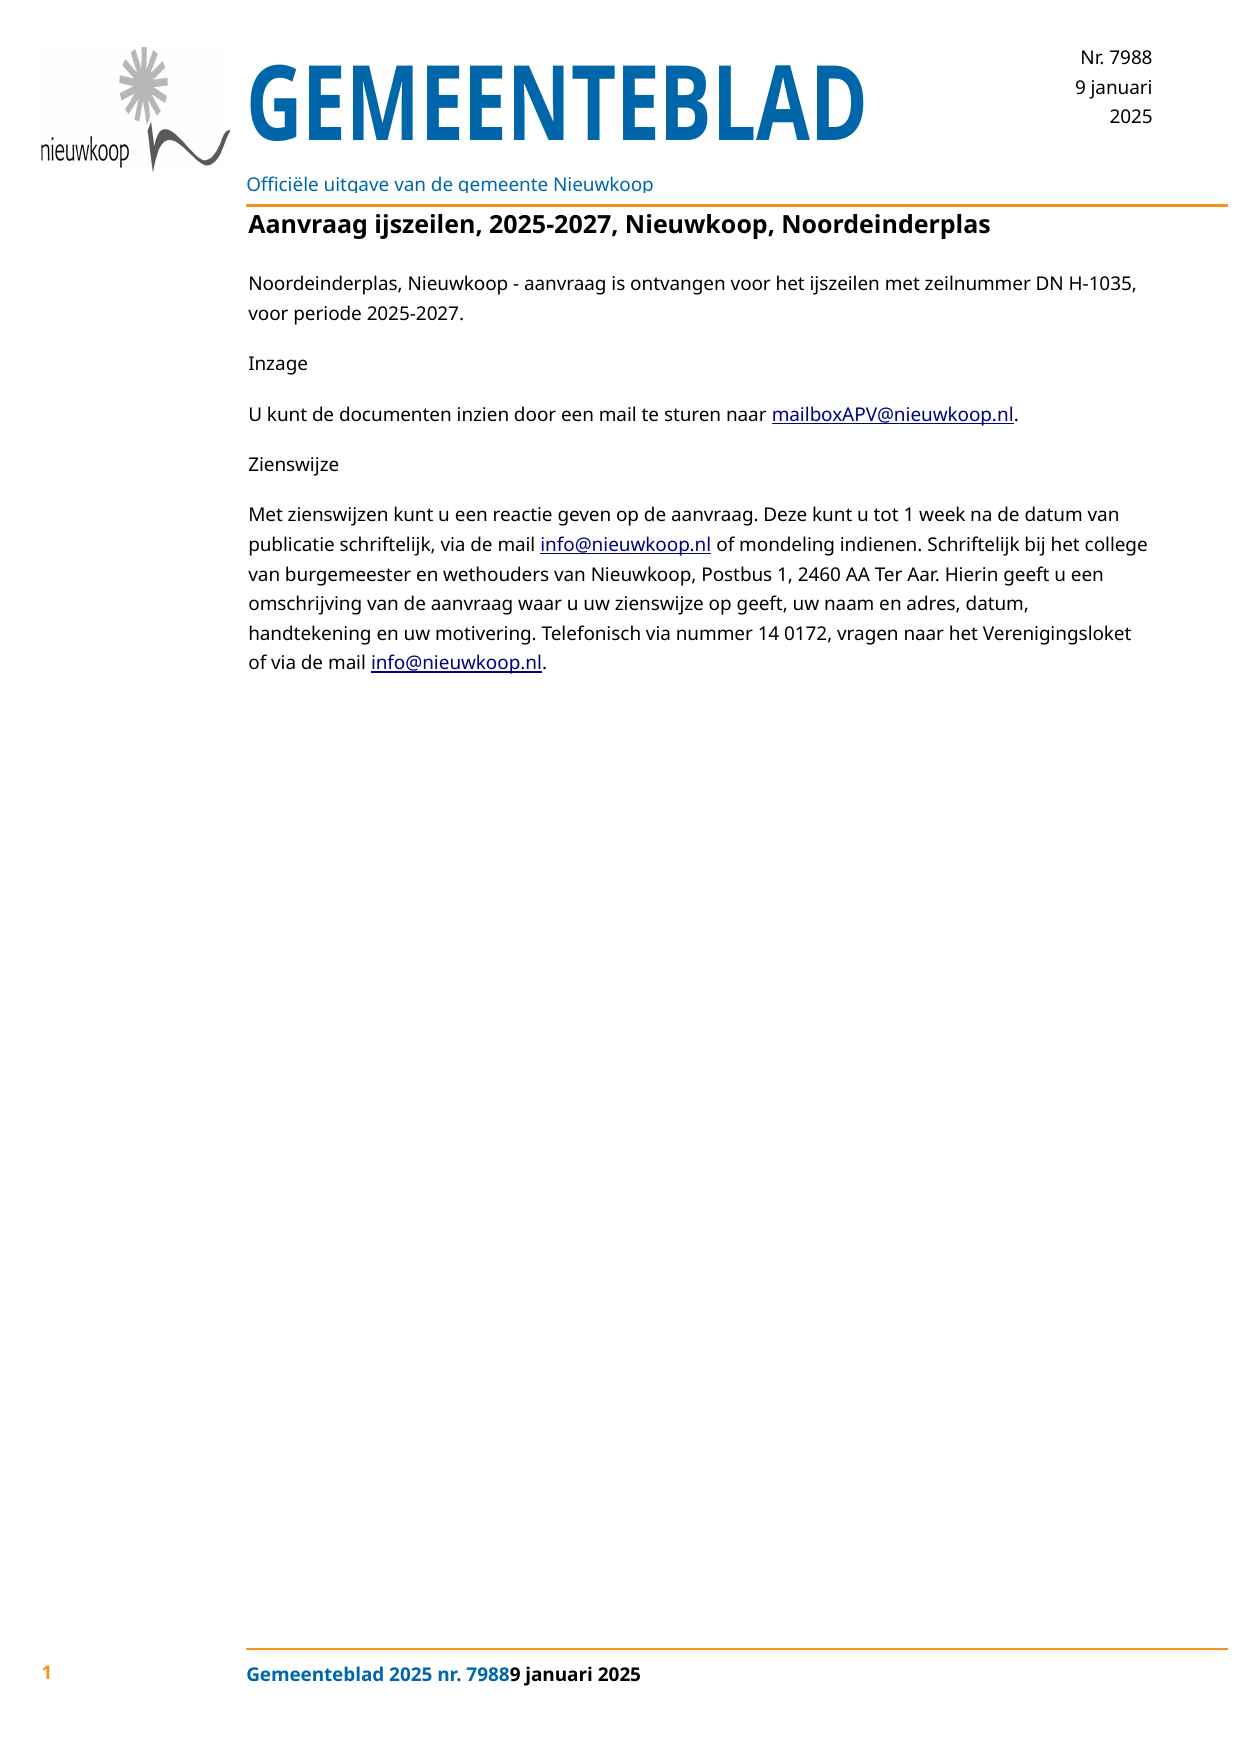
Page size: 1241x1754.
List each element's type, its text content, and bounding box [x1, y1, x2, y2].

text U kunt de documenten inzien door een mail te sturen naar mailboxAPV@nieuwkoop.nl. [248, 401, 1152, 426]
text Met zienswijzen kunt u een reactie geven op de aanvraag. Deze kunt u tot 1 week na de datum van publicatie schriftelijk, via de mail info@nieuwkoop.nl of mondeling indienen. Schriftelijk bij het college van burgemeester en wethouders van Nieuwkoop, Postbus 1, 2460 AA Ter Aar. Hierin geeft u een omschrijving van de aanvraag waar u uw zienswijze op geeft, uw naam en adres, datum, handtekening en uw motivering. Telefonisch via nummer 14 0172, vragen naar het Verenigingsloket of via de mail info@nieuwkoop.nl. [248, 502, 1152, 675]
picture [41, 47, 231, 172]
text Inzage [248, 350, 1152, 376]
text Aanvraag ijszeilen, 2025-2027, Nieuwkoop, Noordeinderplas [248, 207, 1152, 241]
text Zienswijze [248, 451, 1152, 477]
text Noordeinderplas, Nieuwkoop - aanvraag is ontvangen voor het ijszeilen met zeilnummer DN H-1035, voor periode 2025-2027. [248, 270, 1152, 326]
